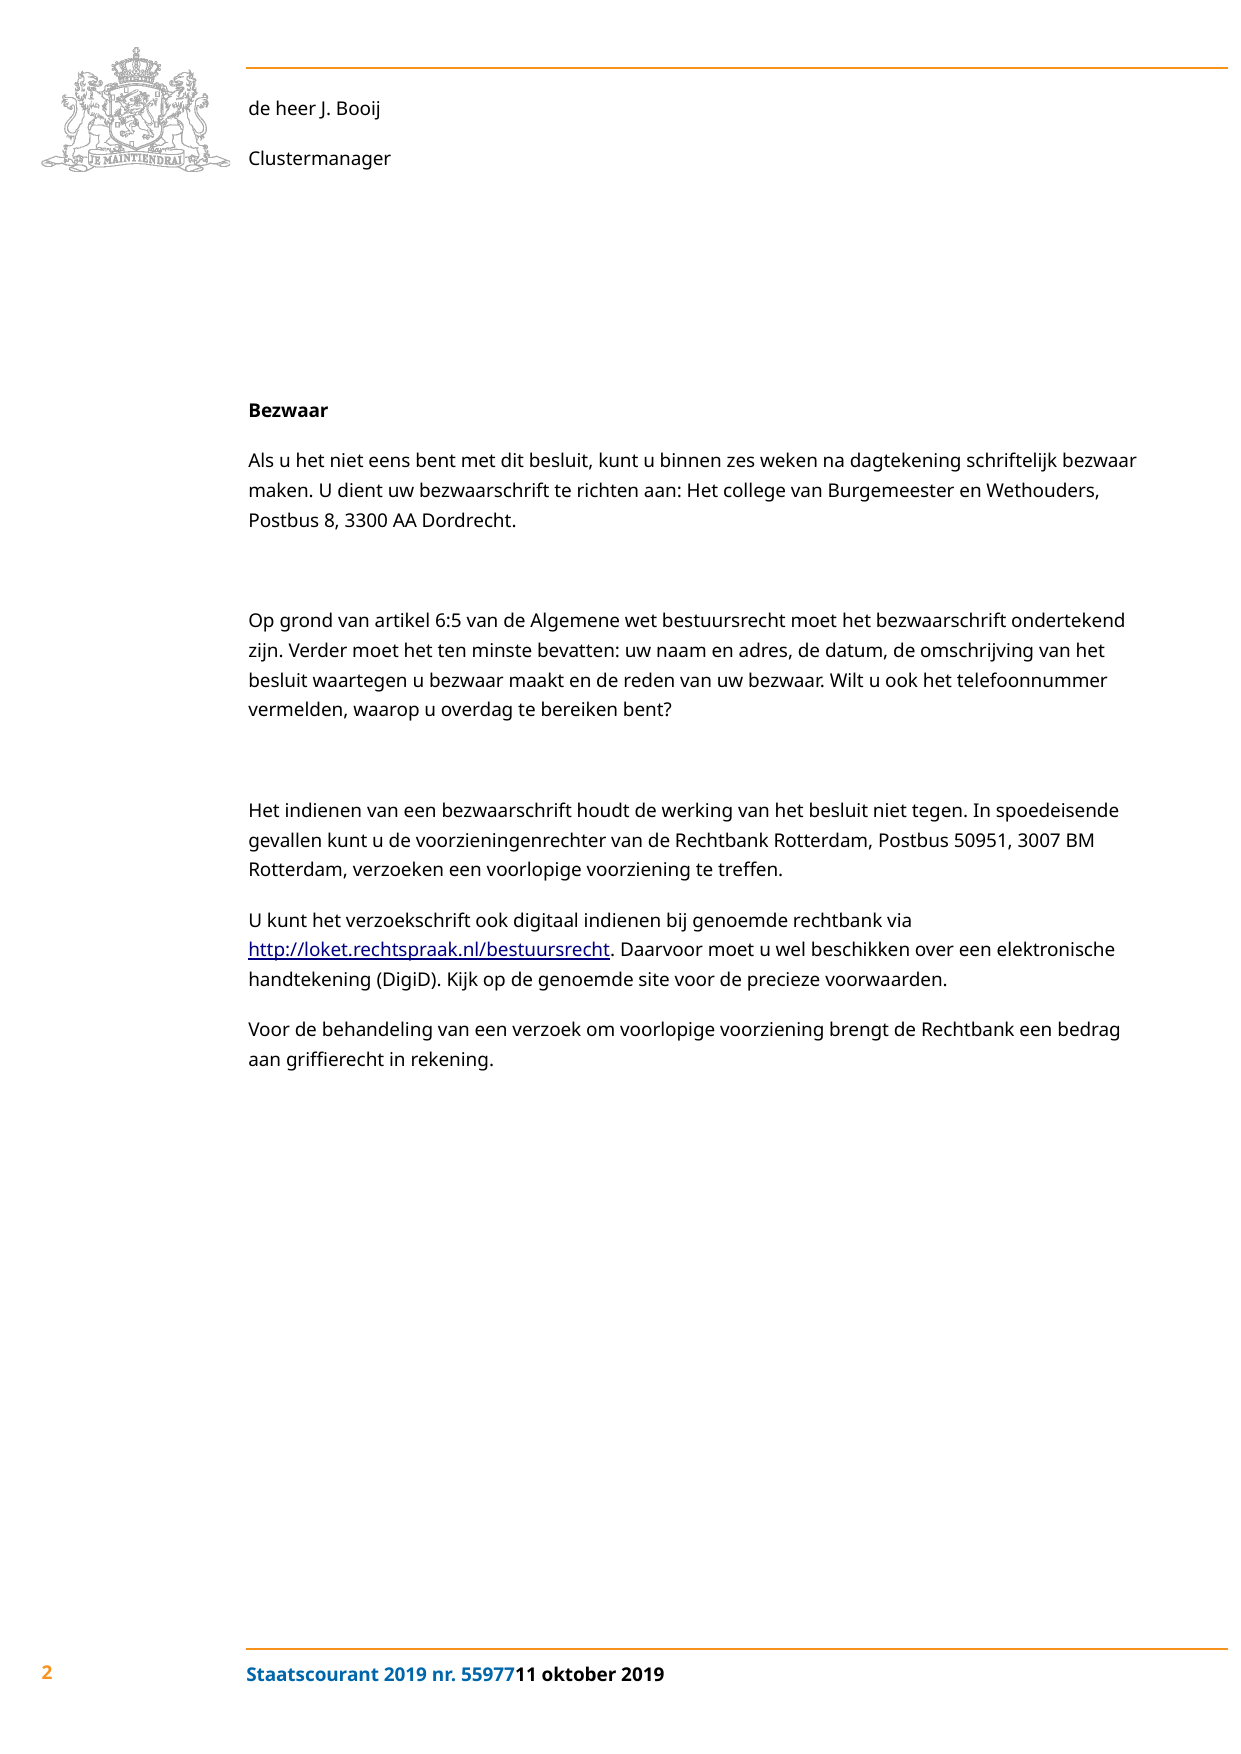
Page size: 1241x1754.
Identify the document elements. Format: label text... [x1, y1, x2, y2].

text Op grond van artikel 6:5 van de Algemene wet bestuursrecht moet het bezwaarschrift ondertekend zijn. Verder moet het ten minste bevatten: uw naam en adres, de datum, de omschrijving van het besluit waartegen u bezwaar maakt en de reden van uw bezwaar. Wilt u ook het telefoonnummer vermelden, waarop u overdag te bereiken bent? [248, 608, 1152, 722]
text U kunt het verzoekschrift ook digitaal indienen bij genoemde rechtbank via http://loket.rechtspraak.nl/bestuursrecht. Daarvoor moet u wel beschikken over een elektronische handtekening (DigiD). Kijk op de genoemde site voor de precieze voorwaarden. [248, 907, 1152, 992]
text Voor de behandeling van een verzoek om voorlopige voorziening brengt de Rechtbank een bedrag aan griffierecht in rekening. [248, 1016, 1152, 1072]
picture [41, 47, 231, 172]
text Clustermanager [248, 145, 1152, 171]
text de heer J. Booij [248, 95, 1152, 121]
text Het indienen van een bezwaarschrift houdt de werking van het besluit niet tegen. In spoedeisende gevallen kunt u de voorzieningenrechter van de Rechtbank Rotterdam, Postbus 50951, 3007 BM Rotterdam, verzoeken een voorlopige voorziening te treffen. [248, 797, 1152, 882]
text Bezwaar [248, 397, 1152, 423]
text Als u het niet eens bent met dit besluit, kunt u binnen zes weken na dagtekening schriftelijk bezwaar maken. U dient uw bezwaarschrift te richten aan: Het college van Burgemeester en Wethouders, Postbus 8, 3300 AA Dordrecht. [248, 448, 1152, 533]
